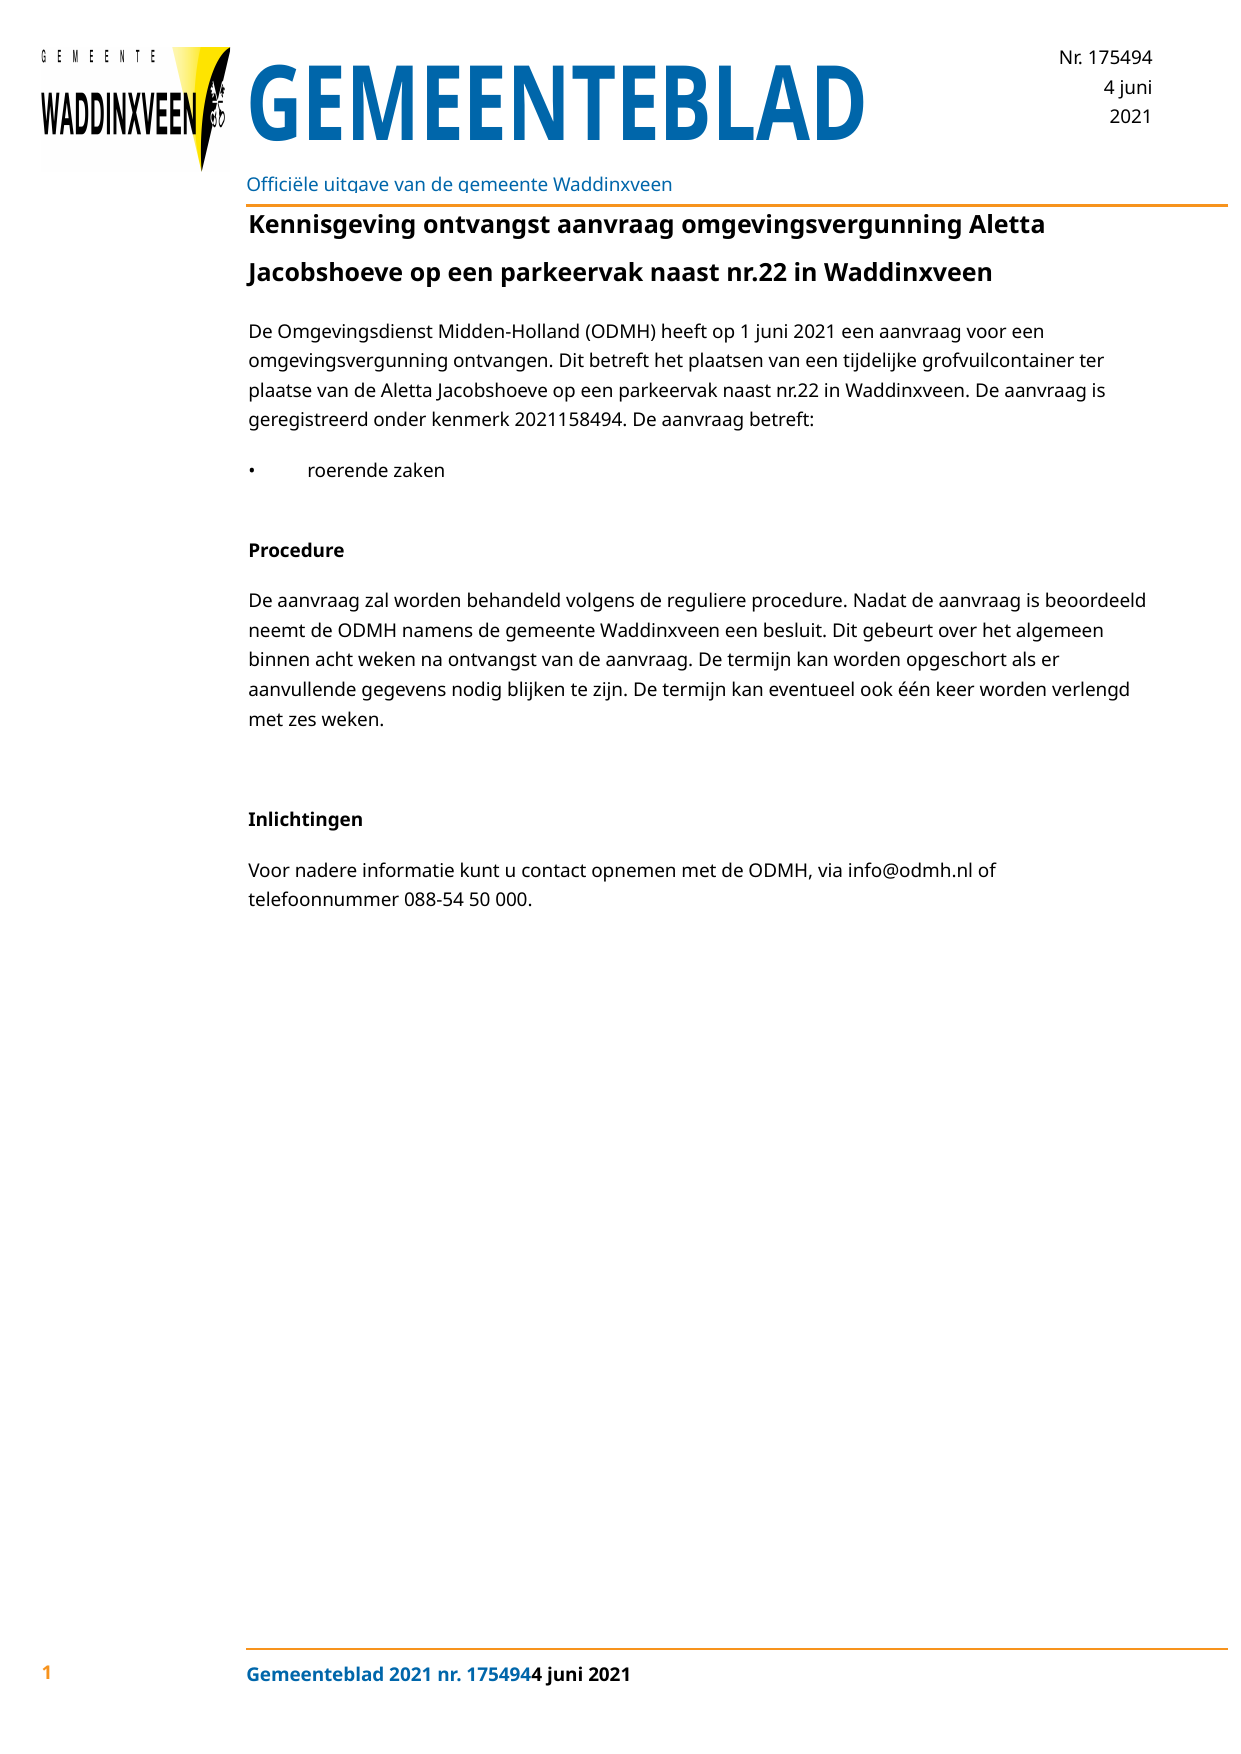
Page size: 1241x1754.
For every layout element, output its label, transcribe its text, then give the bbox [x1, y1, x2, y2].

text De aanvraag zal worden behandeld volgens de reguliere procedure. Nadat de aanvraag is beoordeeld neemt de ODMH namens de gemeente Waddinxveen een besluit. Dit gebeurt over het algemeen binnen acht weken na ontvangst van de aanvraag. De termijn kan worden opgeschort als er aanvullende gegevens nodig blijken te zijn. De termijn kan eventueel ook één keer worden verlengd met zes weken. [248, 587, 1152, 732]
picture [41, 47, 231, 172]
text Procedure [248, 537, 1152, 563]
text De Omgevingsdienst Midden-Holland (ODMH) heeft op 1 juni 2021 een aanvraag voor een omgevingsvergunning ontvangen. Dit betreft het plaatsen van een tijdelijke grofvuilcontainer ter plaatse van de Aletta Jacobshoeve op een parkeervak naast nr.22 in Waddinxveen. De aanvraag is geregistreerd onder kenmerk 2021158494. De aanvraag betreft: [248, 318, 1152, 432]
text Kennisgeving ontvangst aanvraag omgevingsvergunning Aletta Jacobshoeve op een parkeervak naast nr.22 in Waddinxveen [248, 207, 1152, 288]
text Inlichtingen [248, 807, 1152, 832]
text Voor nadere informatie kunt u contact opnemen met de ODMH, via info@odmh.nl of telefoonnummer 088-54 50 000. [248, 857, 1152, 912]
list roerende zaken [248, 457, 1152, 483]
